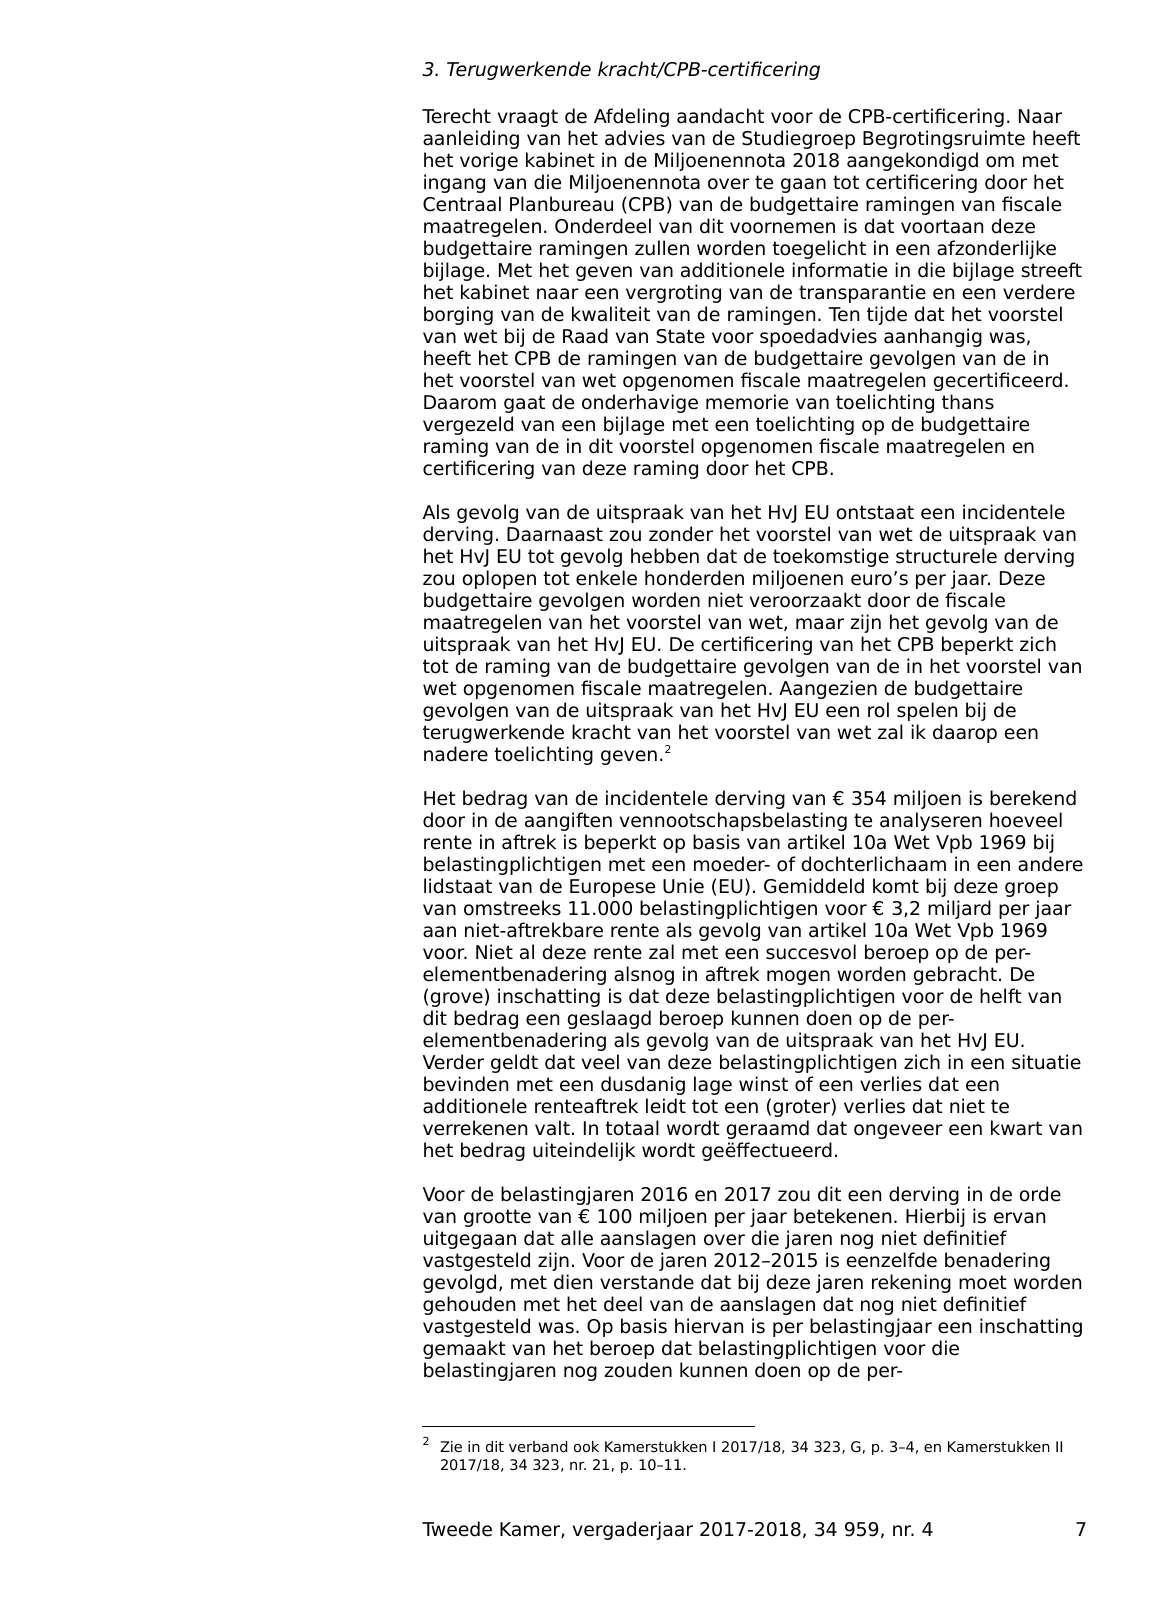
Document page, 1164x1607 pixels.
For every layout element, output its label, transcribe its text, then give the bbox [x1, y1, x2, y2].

text Terecht vraagt de Afdeling aandacht voor de CPB-certificering. Naar aanleiding van het advies van de Studiegroep Begrotingsruimte heeft het vorige kabinet in de Miljoenennota 2018 aangekondigd om met ingang van die Miljoenennota over te gaan tot certificering door het Centraal Planbureau (CPB) van de budgettaire ramingen van fiscale maatregelen. Onderdeel van dit voornemen is dat voortaan deze budgettaire ramingen zullen worden toegelicht in een afzonderlijke bijlage. Met het geven van additionele informatie in die bijlage streeft het kabinet naar een vergroting van de transparantie en een verdere borging van de kwaliteit van de ramingen. Ten tijde dat het voorstel van wet bij de Raad van State voor spoedadvies aanhangig was, heeft het CPB de ramingen van de budgettaire gevolgen van de in het voorstel van wet opgenomen fiscale maatregelen gecertificeerd. Daarom gaat de onderhavige memorie van toelichting thans vergezeld van een bijlage met een toelichting op de budgettaire raming van de in dit voorstel opgenomen fiscale maatregelen en certificering van deze raming door het CPB. [422, 106, 1087, 480]
subtitle 3. Terugwerkende kracht/CPB-certificering [422, 59, 1087, 81]
text Zie in dit verband ook Kamerstukken I 2017/18, 34 323, G, p. 3–4, en Kamerstukken II 2017/18, 34 323, nr. 21, p. 10–11. [422, 1435, 1087, 1474]
text Voor de belastingjaren 2016 en 2017 zou dit een derving in de orde van grootte van € 100 miljoen per jaar betekenen. Hierbij is ervan uitgegaan dat alle aanslagen over die jaren nog niet definitief vastgesteld zijn. Voor de jaren 2012–2015 is eenzelfde benadering gevolgd, met dien verstande dat bij deze jaren rekening moet worden gehouden met het deel van de aanslagen dat nog niet definitief vastgesteld was. Op basis hiervan is per belastingjaar een inschatting gemaakt van het beroep dat belastingplichtigen voor die belastingjaren nog zouden kunnen doen op de per- [422, 1184, 1087, 1381]
text Het bedrag van de incidentele derving van € 354 miljoen is berekend door in de aangiften vennootschapsbelasting te analyseren hoeveel rente in aftrek is beperkt op basis van artikel 10a Wet Vpb 1969 bij belastingplichtigen met een moeder- of dochterlichaam in een andere lidstaat van de Europese Unie (EU). Gemiddeld komt bij deze groep van omstreeks 11.000 belastingplichtigen voor € 3,2 miljard per jaar aan niet-aftrekbare rente als gevolg van artikel 10a Wet Vpb 1969 voor. Niet al deze rente zal met een succesvol beroep op de per-elementbenadering alsnog in aftrek mogen worden gebracht. De (grove) inschatting is dat deze belastingplichtigen voor de helft van dit bedrag een geslaagd beroep kunnen doen op de per-elementbenadering als gevolg van de uitspraak van het HvJ EU. Verder geldt dat veel van deze belastingplichtigen zich in een situatie bevinden met een dusdanig lage winst of een verlies dat een additionele renteaftrek leidt tot een (groter) verlies dat niet te verrekenen valt. In totaal wordt geraamd dat ongeveer een kwart van het bedrag uiteindelijk wordt geëffectueerd. [422, 788, 1087, 1161]
text Als gevolg van de uitspraak van het HvJ EU ontstaat een incidentele derving. Daarnaast zou zonder het voorstel van wet de uitspraak van het HvJ EU tot gevolg hebben dat de toekomstige structurele derving zou oplopen tot enkele honderden miljoenen euro’s per jaar. Deze budgettaire gevolgen worden niet veroorzaakt door de fiscale maatregelen van het voorstel van wet, maar zijn het gevolg van de uitspraak van het HvJ EU. De certificering van het CPB beperkt zich tot de raming van de budgettaire gevolgen van de in het voorstel van wet opgenomen fiscale maatregelen. Aangezien de budgettaire gevolgen van de uitspraak van het HvJ EU een rol spelen bij de terugwerkende kracht van het voorstel van wet zal ik daarop een nadere toelichting geven. [422, 502, 1087, 766]
